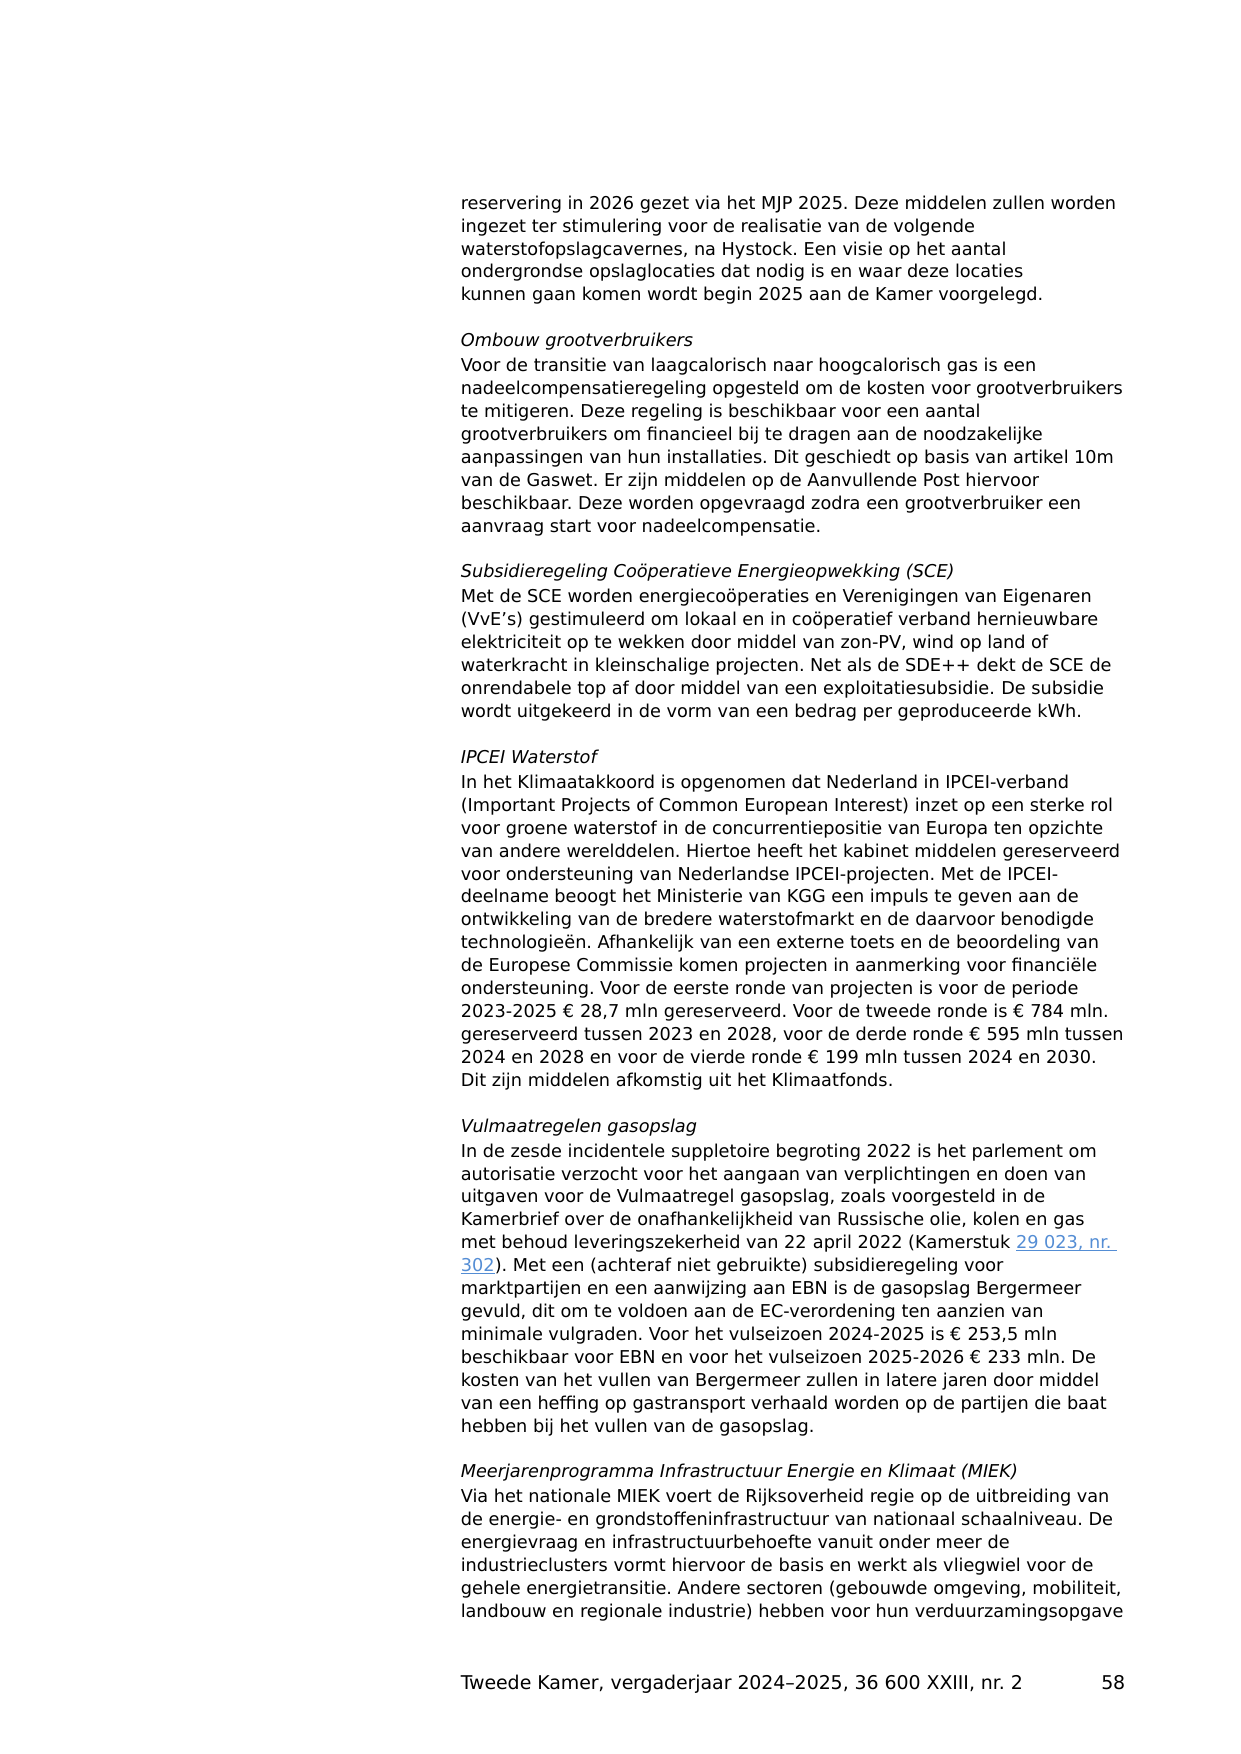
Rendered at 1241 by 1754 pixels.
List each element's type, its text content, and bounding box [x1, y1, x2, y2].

text Subsidieregeling Coöperatieve Energieopwekking (SCE) [461, 559, 1125, 582]
text IPCEI Waterstof [461, 745, 1125, 768]
text Ombouw grootverbruikers [461, 328, 1125, 351]
text Vulmaatregelen gasopslag [461, 1114, 1125, 1137]
text In het Klimaatakkoord is opgenomen dat Nederland in IPCEI-verband (Important Projects of Common European Interest) inzet op een sterke rol voor groene waterstof in de concurrentiepositie van Europa ten opzichte van andere werelddelen. Hiertoe heeft het kabinet middelen gereserveerd voor ondersteuning van Nederlandse IPCEI-projecten. Met de IPCEI-deelname beoogt het Ministerie van KGG een impuls te geven aan de ontwikkeling van de bredere waterstofmarkt en de daarvoor benodigde technologieën. Afhankelijk van een externe toets en de beoordeling van de Europese Commissie komen projecten in aanmerking voor financiële ondersteuning. Voor de eerste ronde van projecten is voor de periode 2023-2025 € 28,7 mln gereserveerd. Voor de tweede ronde is € 784 mln. gereserveerd tussen 2023 en 2028, voor de derde ronde € 595 mln tussen 2024 en 2028 en voor de vierde ronde € 199 mln tussen 2024 en 2030. Dit zijn middelen afkomstig uit het Klimaatfonds. [461, 770, 1125, 1091]
text Met de SCE worden energiecoöperaties en Verenigingen van Eigenaren (VvE’s) gestimuleerd om lokaal en in coöperatief verband hernieuwbare elektriciteit op te wekken door middel van zon-PV, wind op land of waterkracht in kleinschalige projecten. Net als de SDE++ dekt de SCE de onrendabele top af door middel van een exploitatiesubsidie. De subsidie wordt uitgekeerd in de vorm van een bedrag per geproduceerde kWh. [461, 584, 1125, 722]
text Voor de transitie van laagcalorisch naar hoogcalorisch gas is een nadeelcompensatieregeling opgesteld om de kosten voor grootverbruikers te mitigeren. Deze regeling is beschikbaar voor een aantal grootverbruikers om financieel bij te dragen aan de noodzakelijke aanpassingen van hun installaties. Dit geschiedt op basis van artikel 10m van de Gaswet. Er zijn middelen op de Aanvullende Post hiervoor beschikbaar. Deze worden opgevraagd zodra een grootverbruiker een aanvraag start voor nadeelcompensatie. [461, 353, 1125, 537]
text Meerjarenprogramma Infrastructuur Energie en Klimaat (MIEK) [461, 1459, 1125, 1482]
text In de zesde incidentele suppletoire begroting 2022 is het parlement om autorisatie verzocht voor het aangaan van verplichtingen en doen van uitgaven voor de Vulmaatregel gasopslag, zoals voorgesteld in de Kamerbrief over de onafhankelijkheid van Russische olie, kolen en gas met behoud leveringszekerheid van 22 april 2022 (Kamerstuk 29 023, nr. 302). Met een (achteraf niet gebruikte) subsidieregeling voor marktpartijen en een aanwijzing aan EBN is de gasopslag Bergermeer gevuld, dit om te voldoen aan de EC-verordening ten aanzien van minimale vulgraden. Voor het vulseizoen 2024-2025 is € 253,5 mln beschikbaar voor EBN en voor het vulseizoen 2025-2026 € 233 mln. De kosten van het vullen van Bergermeer zullen in latere jaren door middel van een heffing op gastransport verhaald worden op de partijen die baat hebben bij het vullen van de gasopslag. [461, 1139, 1125, 1437]
text reservering in 2026 gezet via het MJP 2025. Deze middelen zullen worden ingezet ter stimulering voor de realisatie van de volgende waterstofopslagcavernes, na Hystock. Een visie op het aantal ondergrondse opslaglocaties dat nodig is en waar deze locaties kunnen gaan komen wordt begin 2025 aan de Kamer voorgelegd. [461, 191, 1125, 305]
text Via het nationale MIEK voert de Rijksoverheid regie op de uitbreiding van de energie- en grondstoffeninfrastructuur van nationaal schaalniveau. De energievraag en infrastructuurbehoefte vanuit onder meer de industrieclusters vormt hiervoor de basis en werkt als vliegwiel voor de gehele energietransitie. Andere sectoren (gebouwde omgeving, mobiliteit, landbouw en regionale industrie) hebben voor hun verduurzamingsopgave [461, 1484, 1125, 1622]
